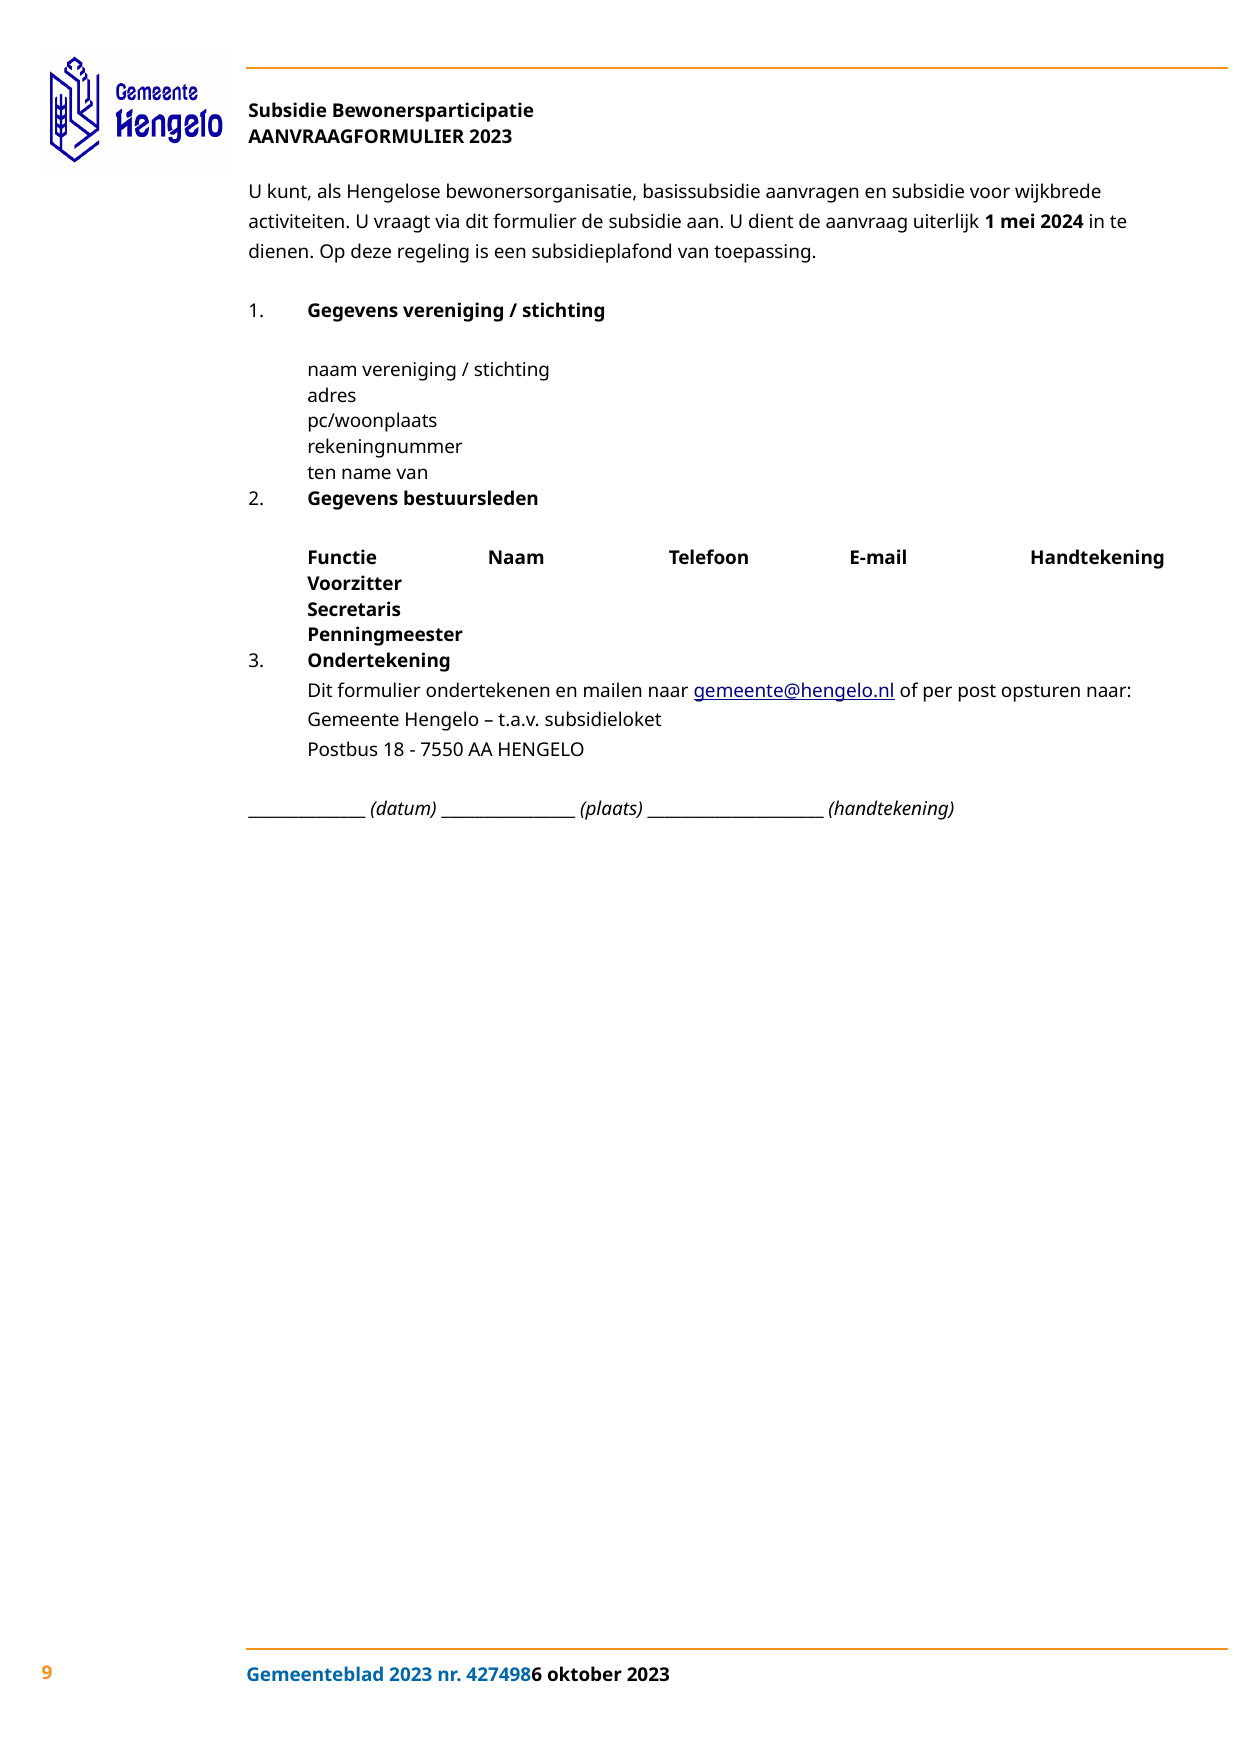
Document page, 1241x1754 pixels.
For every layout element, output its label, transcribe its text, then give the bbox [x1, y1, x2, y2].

table_cell rekeningnummer [307, 434, 759, 459]
text U kunt, als Hengelose bewonersorganisatie, basissubsidie aanvragen en subsidie voor wijkbrede activiteiten. U vraagt via dit formulier de subsidie aan. U dient de aanvraag uiterlijk 1 mei 2024 in te dienen. Op deze regeling is een subsidieplafond van toepassing. [248, 179, 1152, 263]
list Gegevens bestuursleden [248, 485, 1152, 511]
table_cell [849, 621, 1030, 647]
table_header Telefoon [669, 544, 849, 570]
table_cell Secretaris [307, 596, 488, 621]
text Subsidie Bewonersparticipatie [248, 95, 1152, 123]
table_cell [1030, 570, 1211, 596]
table_cell [849, 596, 1030, 621]
table_header [759, 356, 1211, 382]
table_cell pc/woonplaats [307, 408, 759, 433]
table_cell [1030, 596, 1211, 621]
list Gemeente Hengelo – t.a.v. subsidieloket [248, 706, 1152, 732]
table_cell adres [307, 382, 759, 408]
list Ondertekening [248, 647, 1152, 673]
table_cell Penningmeester [307, 621, 488, 647]
table_cell [759, 459, 1211, 485]
list Postbus 18 - 7550 AA HENGELO [248, 736, 1152, 762]
text ______________ (datum) ________________ (plaats) _____________________ (handtekening) [248, 795, 1152, 821]
table_header Functie [307, 544, 488, 570]
table_cell Voorzitter [307, 570, 488, 596]
table_cell [488, 621, 668, 647]
table_header E-mail [849, 544, 1030, 570]
picture [41, 47, 231, 172]
table_cell [759, 434, 1211, 459]
table_cell ten name van [307, 459, 759, 485]
table_cell [669, 621, 849, 647]
table_header Naam [488, 544, 668, 570]
table_header Handtekening [1030, 544, 1211, 570]
list Dit formulier ondertekenen en mailen naar gemeente@hengelo.nl of per post opsturen naar: [248, 677, 1152, 703]
text AANVRAAGFORMULIER 2023 [248, 123, 1152, 149]
table_cell [488, 570, 668, 596]
table_cell [759, 408, 1211, 433]
list Gegevens vereniging / stichting [248, 297, 1152, 323]
table_cell [1030, 621, 1211, 647]
table_cell [488, 596, 668, 621]
table_header naam vereniging / stichting [307, 356, 759, 382]
table_cell [669, 570, 849, 596]
table_cell [669, 596, 849, 621]
table_cell [849, 570, 1030, 596]
table_cell [759, 382, 1211, 408]
